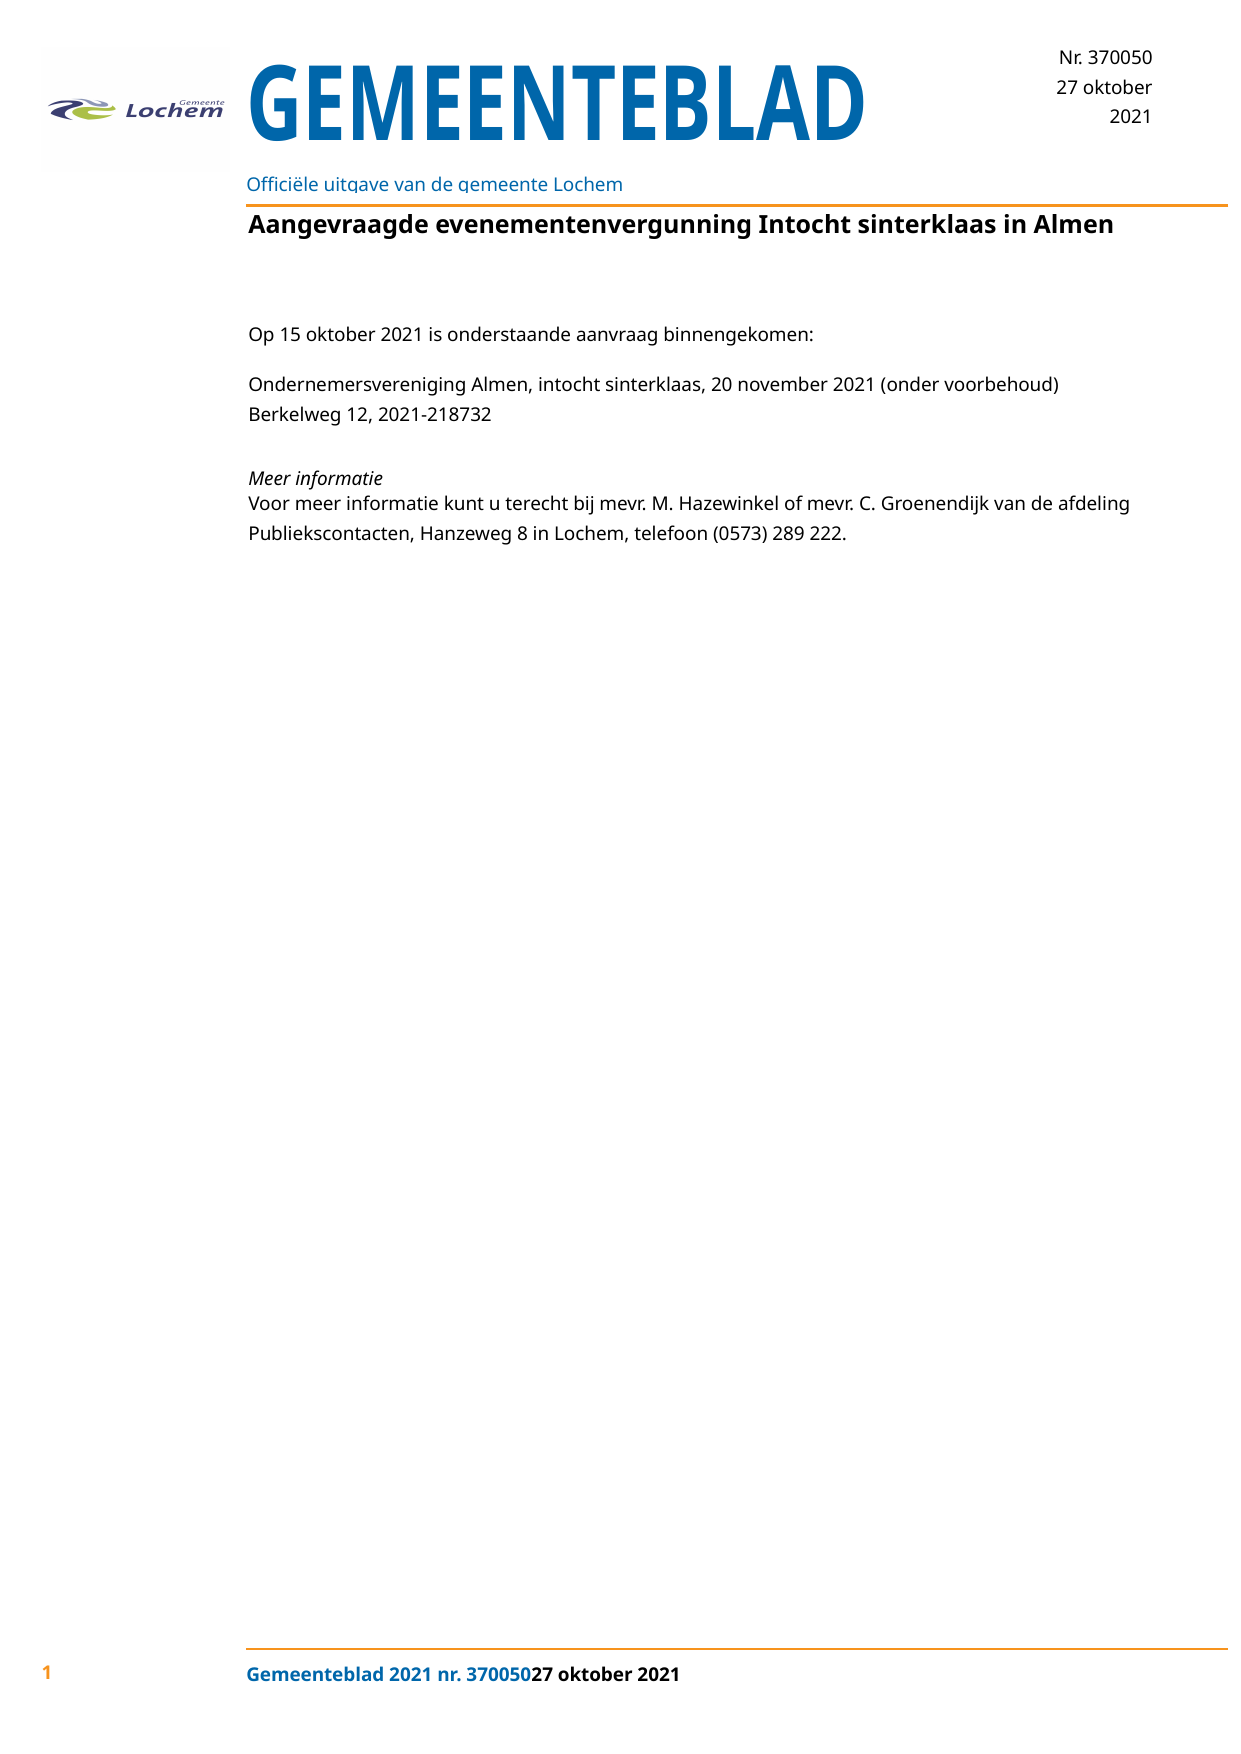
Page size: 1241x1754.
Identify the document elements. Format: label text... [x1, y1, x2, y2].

text Op 15 oktober 2021 is onderstaande aanvraag binnengekomen: [248, 321, 1152, 346]
text Voor meer informatie kunt u terecht bij mevr. M. Hazewinkel of mevr. C. Groenendijk van de afdeling Publiekscontacten, Hanzeweg 8 in Lochem, telefoon (0573) 289 222. [248, 490, 1152, 546]
picture [41, 47, 231, 172]
text Meer informatie [248, 465, 1152, 490]
text Ondernemersvereniging Almen, intocht sinterklaas, 20 november 2021 (onder voorbehoud) Berkelweg 12, 2021-218732 [248, 371, 1152, 426]
text Aangevraagde evenementenvergunning Intocht sinterklaas in Almen [248, 207, 1152, 241]
